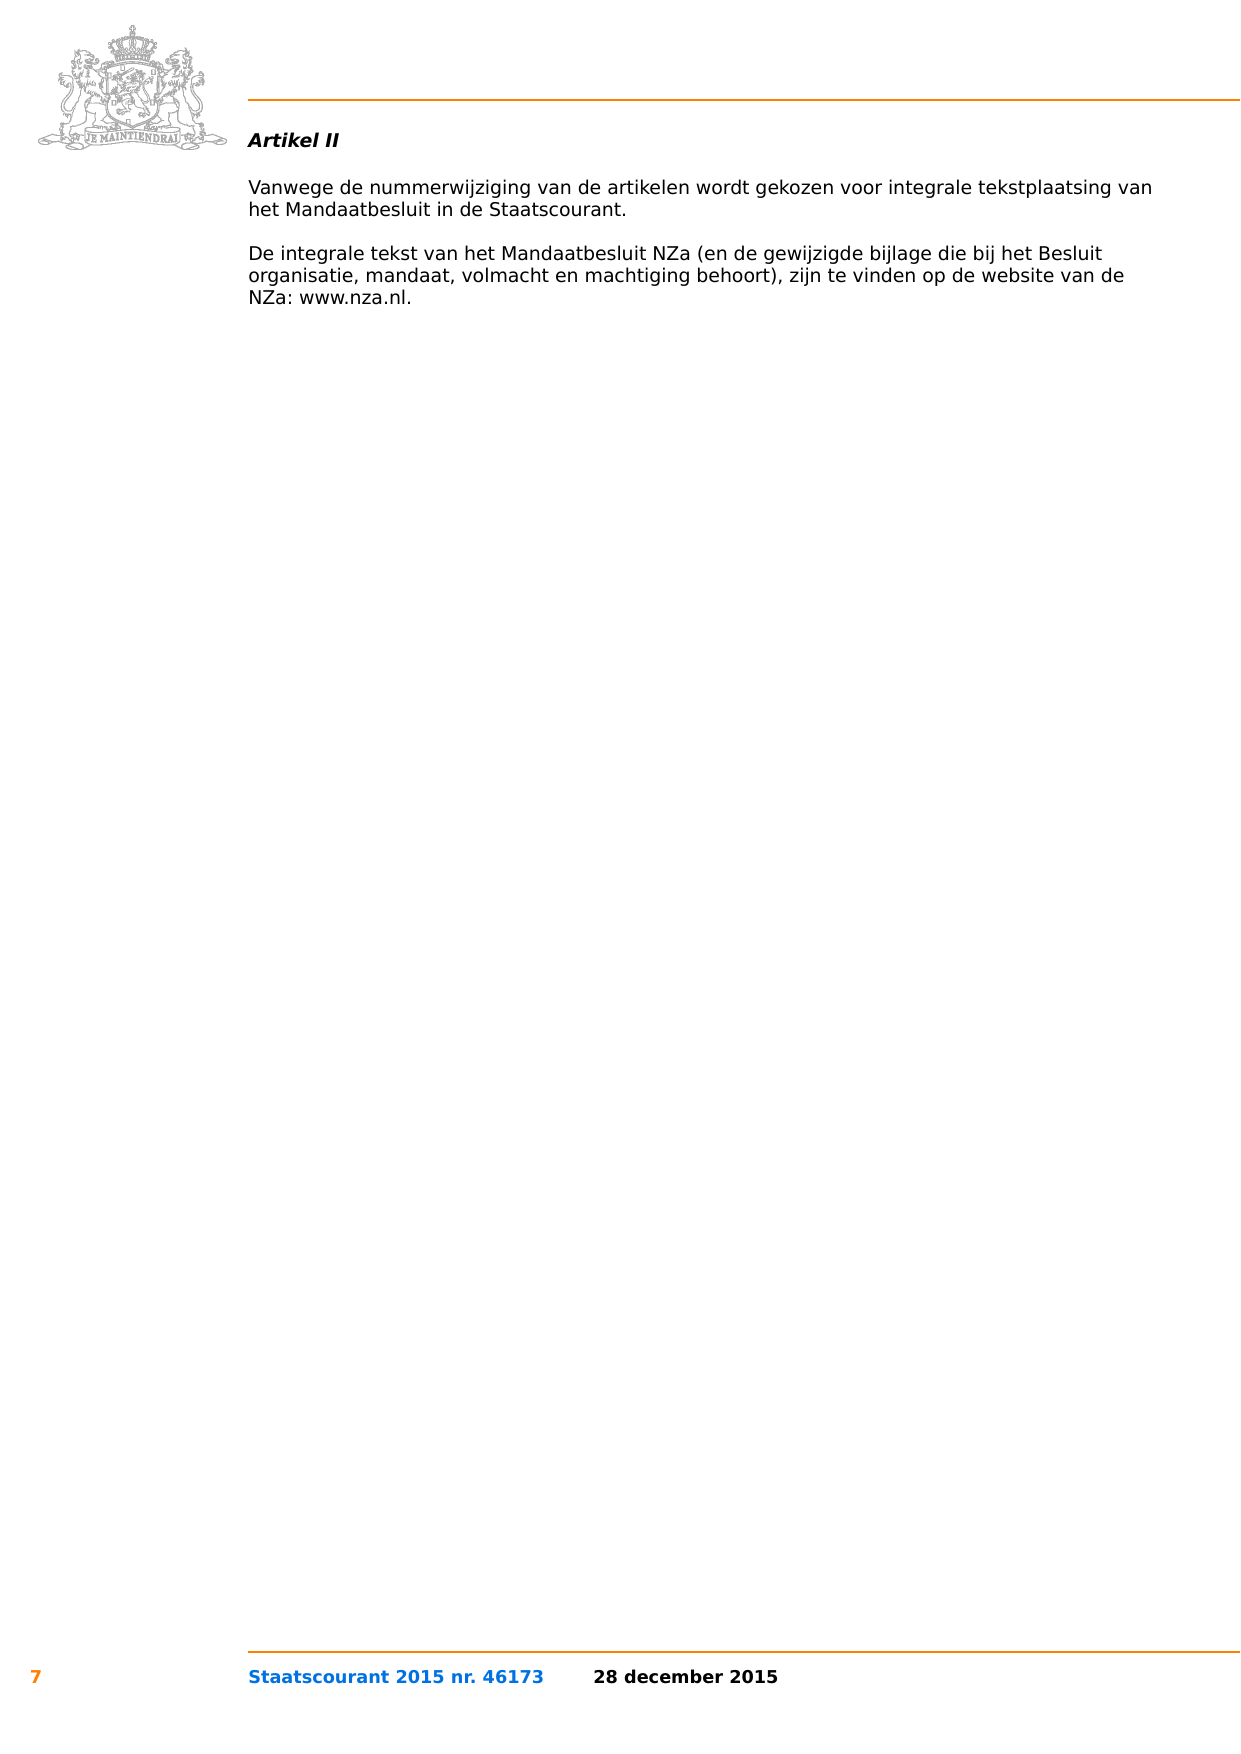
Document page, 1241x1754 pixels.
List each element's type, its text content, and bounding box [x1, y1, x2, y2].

text De integrale tekst van het Mandaatbesluit NZa (en de gewijzigde bijlage die bij het Besluit organisatie, mandaat, volmacht en machtiging behoort), zijn te vinden op de website van de NZa: www.nza.nl. [248, 243, 1163, 309]
text Vanwege de nummerwijziging van de artikelen wordt gekozen voor integrale tekstplaatsing van het Mandaatbesluit in de Staatscourant. [248, 177, 1163, 221]
picture [38, 25, 227, 150]
subtitle Artikel II [248, 130, 1163, 152]
